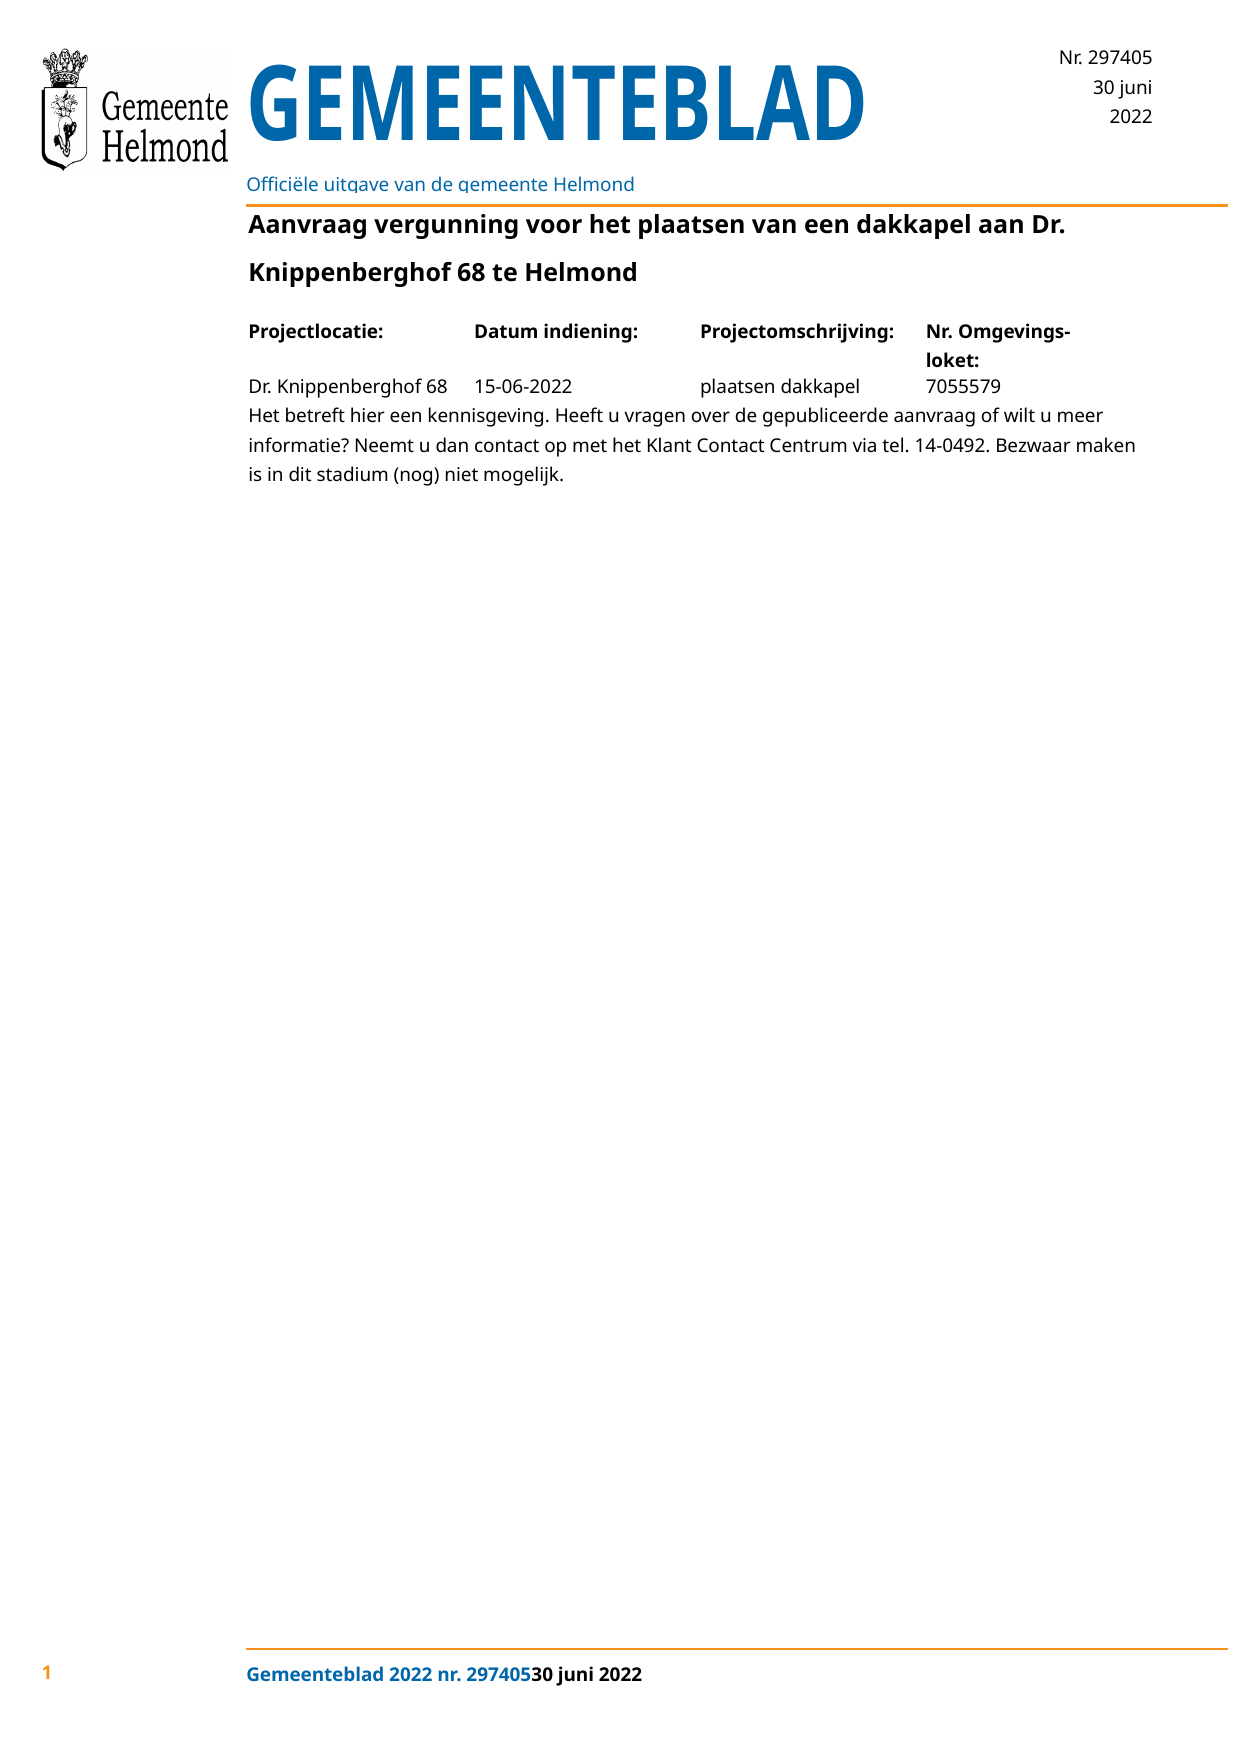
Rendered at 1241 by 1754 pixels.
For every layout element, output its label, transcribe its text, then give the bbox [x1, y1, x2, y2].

table_header Nr. Omgevings- loket: [926, 318, 1152, 373]
table_cell Dr. Knippenberghof 68 [248, 373, 474, 399]
table_cell 15-06-2022 [474, 373, 700, 399]
table_header Projectomschrijving: [700, 318, 926, 373]
table_header Projectlocatie: [248, 318, 474, 373]
table_header Datum indiening: [474, 318, 700, 373]
text Aanvraag vergunning voor het plaatsen van een dakkapel aan Dr. Knippenberghof 68 te Helmond [248, 207, 1152, 288]
text Het betreft hier een kennisgeving. Heeft u vragen over de gepubliceerde aanvraag of wilt u meer informatie? Neemt u dan contact op met het Klant Contact Centrum via tel. 14-0492. Bezwaar maken is in dit stadium (nog) niet mogelijk. [248, 402, 1152, 487]
table_cell 7055579 [926, 373, 1152, 399]
table_cell plaatsen dakkapel [700, 373, 926, 399]
picture [41, 47, 231, 172]
